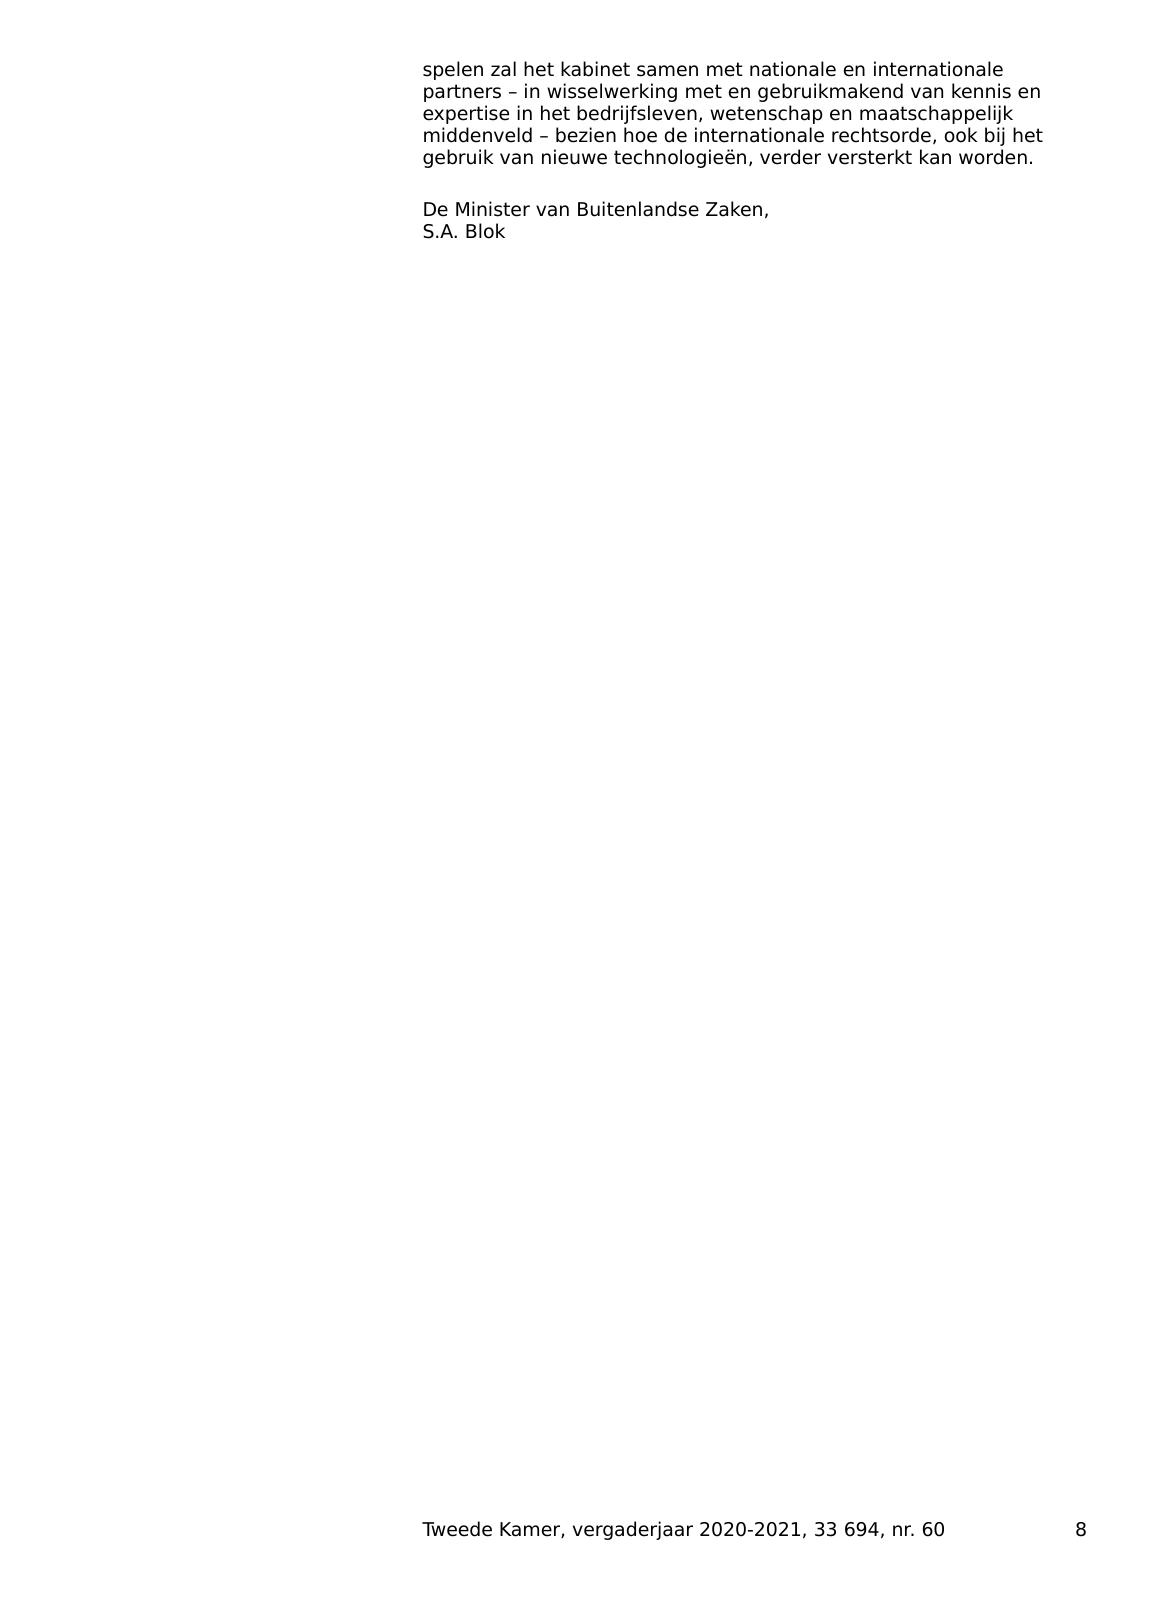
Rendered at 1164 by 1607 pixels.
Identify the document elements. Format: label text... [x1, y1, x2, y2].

text spelen zal het kabinet samen met nationale en internationale partners – in wisselwerking met en gebruikmakend van kennis en expertise in het bedrijfsleven, wetenschap en maatschappelijk middenveld – bezien hoe de internationale rechtsorde, ook bij het gebruik van nieuwe technologieën, verder versterkt kan worden. [422, 59, 1087, 169]
text De Minister van Buitenlandse Zaken, S.A. Blok [422, 199, 1087, 243]
